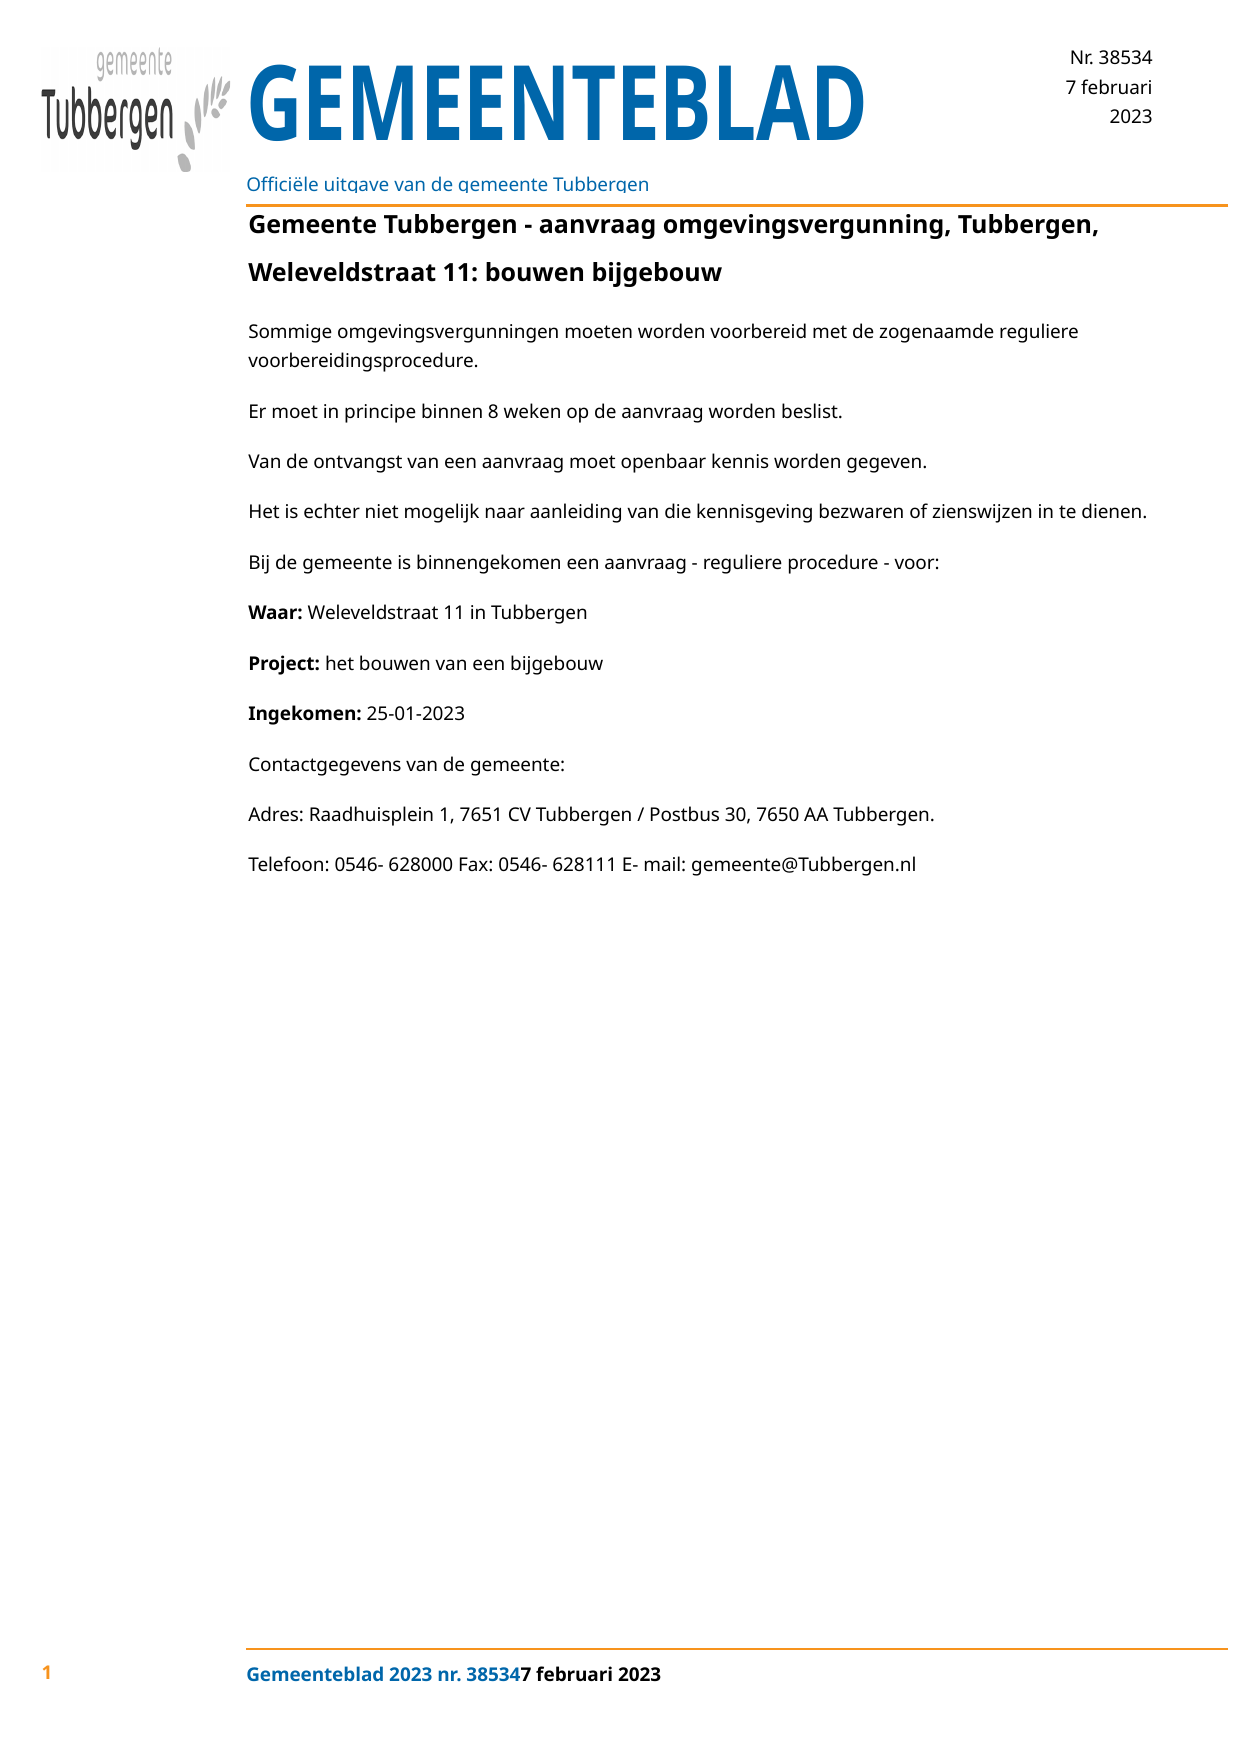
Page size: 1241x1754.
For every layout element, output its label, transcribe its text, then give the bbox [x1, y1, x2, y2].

text Project: het bouwen van een bijgebouw [248, 650, 1152, 676]
text Adres: Raadhuisplein 1, 7651 CV Tubbergen / Postbus 30, 7650 AA Tubbergen. [248, 801, 1152, 827]
text Contactgegevens van de gemeente: [248, 751, 1152, 777]
text Bij de gemeente is binnengekomen een aanvraag - reguliere procedure - voor: [248, 549, 1152, 575]
text Er moet in principe binnen 8 weken op de aanvraag worden beslist. [248, 398, 1152, 424]
text Telefoon: 0546- 628000 Fax: 0546- 628111 E- mail: gemeente@Tubbergen.nl [248, 852, 1152, 877]
text Waar: Weleveldstraat 11 in Tubbergen [248, 599, 1152, 625]
text Het is echter niet mogelijk naar aanleiding van die kennisgeving bezwaren of zienswijzen in te dienen. [248, 499, 1152, 524]
picture [41, 47, 231, 172]
text Van de ontvangst van een aanvraag moet openbaar kennis worden gegeven. [248, 448, 1152, 474]
text Gemeente Tubbergen - aanvraag omgevingsvergunning, Tubbergen, Weleveldstraat 11: bouwen bijgebouw [248, 207, 1152, 288]
text Sommige omgevingsvergunningen moeten worden voorbereid met de zogenaamde reguliere voorbereidingsprocedure. [248, 318, 1152, 373]
text Ingekomen: 25-01-2023 [248, 700, 1152, 726]
